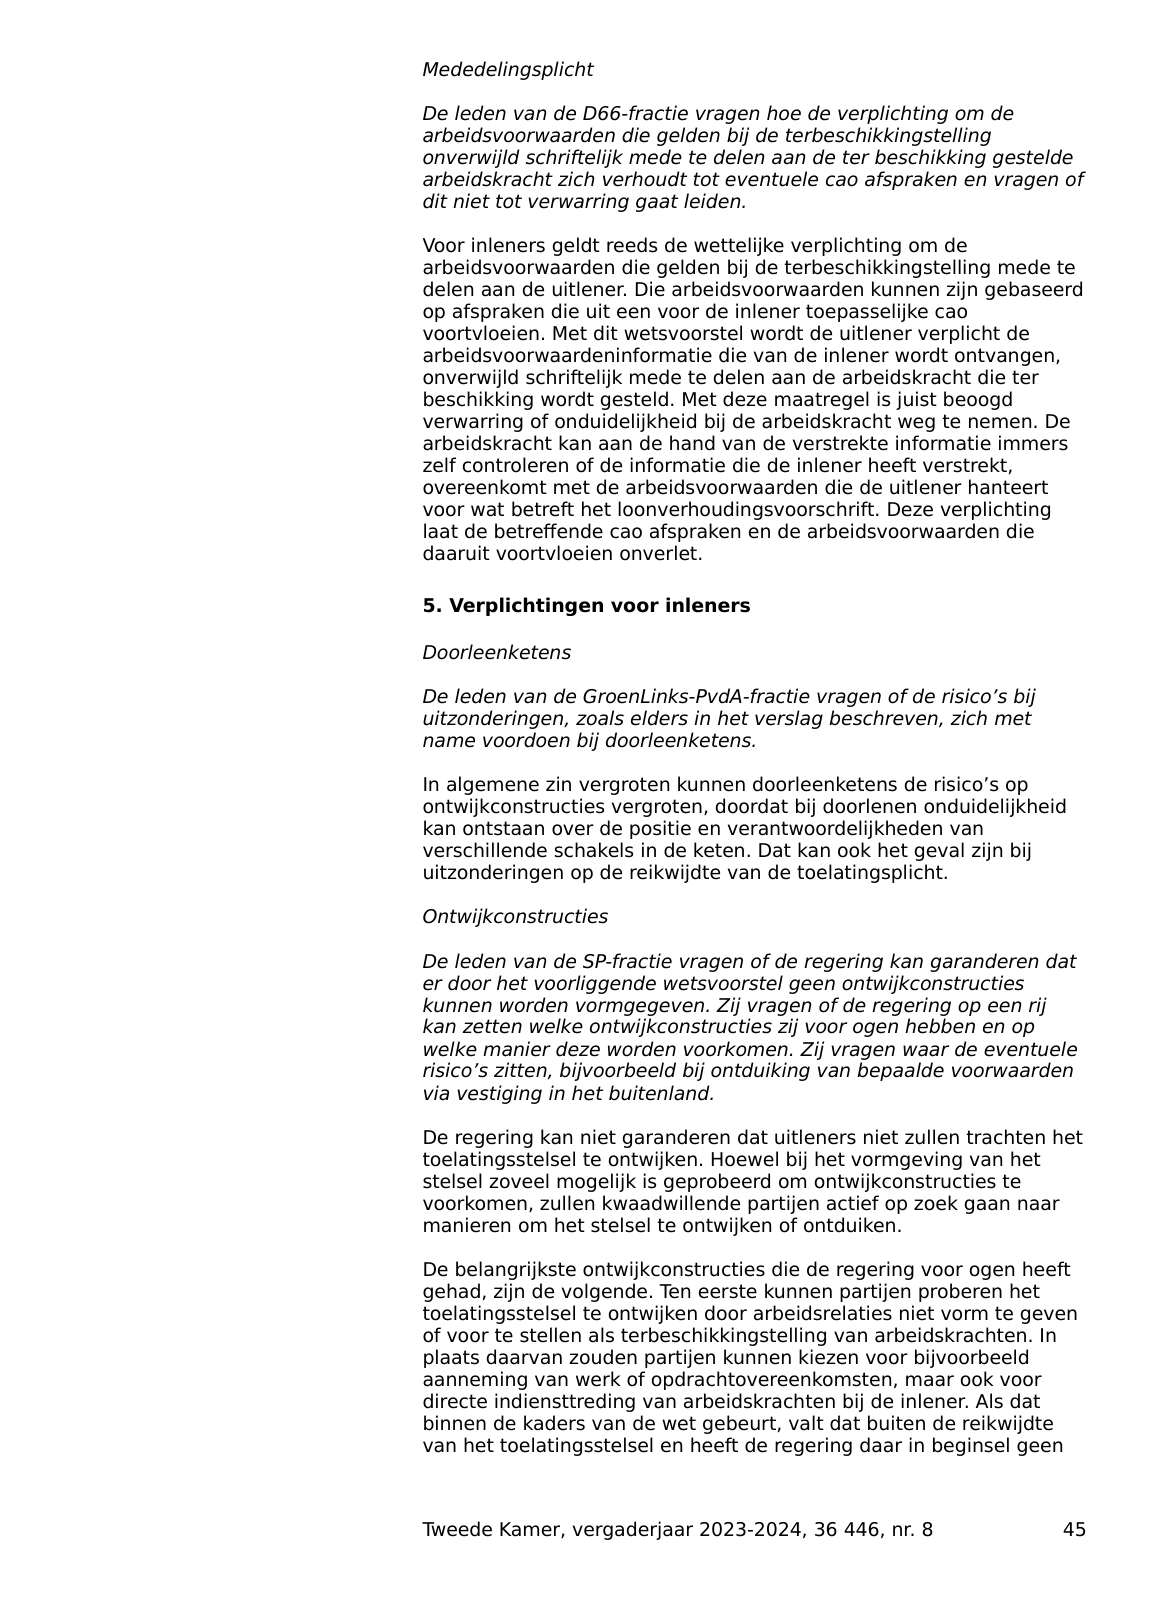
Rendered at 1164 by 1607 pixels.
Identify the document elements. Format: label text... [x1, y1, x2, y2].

subtitle Doorleenketens [422, 642, 1087, 664]
text De leden van de SP-fractie vragen of de regering kan garanderen dat er door het voorliggende wetsvoorstel geen ontwijkconstructies kunnen worden vormgegeven. Zij vragen of de regering op een rij kan zetten welke ontwijkconstructies zij voor ogen hebben en op welke manier deze worden voorkomen. Zij vragen waar de eventuele risico’s zitten, bijvoorbeeld bij ontduiking van bepaalde voorwaarden via vestiging in het buitenland. [422, 951, 1087, 1104]
subtitle 5. Verplichtingen voor inleners [422, 595, 1087, 617]
subtitle Mededelingsplicht [422, 59, 1087, 81]
text De regering kan niet garanderen dat uitleners niet zullen trachten het toelatingsstelsel te ontwijken. Hoewel bij het vormgeving van het stelsel zoveel mogelijk is geprobeerd om ontwijkconstructies te voorkomen, zullen kwaadwillende partijen actief op zoek gaan naar manieren om het stelsel te ontwijken of ontduiken. [422, 1127, 1087, 1236]
text De leden van de D66-fractie vragen hoe de verplichting om de arbeidsvoorwaarden die gelden bij de terbeschikkingstelling onverwijld schriftelijk mede te delen aan de ter beschikking gestelde arbeidskracht zich verhoudt tot eventuele cao afspraken en vragen of dit niet tot verwarring gaat leiden. [422, 103, 1087, 213]
text Voor inleners geldt reeds de wettelijke verplichting om de arbeidsvoorwaarden die gelden bij de terbeschikkingstelling mede te delen aan de uitlener. Die arbeidsvoorwaarden kunnen zijn gebaseerd op afspraken die uit een voor de inlener toepasselijke cao voortvloeien. Met dit wetsvoorstel wordt de uitlener verplicht de arbeidsvoorwaardeninformatie die van de inlener wordt ontvangen, onverwijld schriftelijk mede te delen aan de arbeidskracht die ter beschikking wordt gesteld. Met deze maatregel is juist beoogd verwarring of onduidelijkheid bij de arbeidskracht weg te nemen. De arbeidskracht kan aan de hand van de verstrekte informatie immers zelf controleren of de informatie die de inlener heeft verstrekt, overeenkomt met de arbeidsvoorwaarden die de uitlener hanteert voor wat betreft het loonverhoudingsvoorschrift. Deze verplichting laat de betreffende cao afspraken en de arbeidsvoorwaarden die daaruit voortvloeien onverlet. [422, 235, 1087, 565]
text De leden van de GroenLinks-PvdA-fractie vragen of de risico’s bij uitzonderingen, zoals elders in het verslag beschreven, zich met name voordoen bij doorleenketens. [422, 686, 1087, 752]
text De belangrijkste ontwijkconstructies die de regering voor ogen heeft gehad, zijn de volgende. Ten eerste kunnen partijen proberen het toelatingsstelsel te ontwijken door arbeidsrelaties niet vorm te geven of voor te stellen als terbeschikkingstelling van arbeidskrachten. In plaats daarvan zouden partijen kunnen kiezen voor bijvoorbeeld aanneming van werk of opdrachtovereenkomsten, maar ook voor directe indiensttreding van arbeidskrachten bij de inlener. Als dat binnen de kaders van de wet gebeurt, valt dat buiten de reikwijdte van het toelatingsstelsel en heeft de regering daar in beginsel geen [422, 1259, 1087, 1456]
text In algemene zin vergroten kunnen doorleenketens de risico’s op ontwijkconstructies vergroten, doordat bij doorlenen onduidelijkheid kan ontstaan over de positie en verantwoordelijkheden van verschillende schakels in de keten. Dat kan ook het geval zijn bij uitzonderingen op de reikwijdte van de toelatingsplicht. [422, 774, 1087, 884]
subtitle Ontwijkconstructies [422, 906, 1087, 928]
